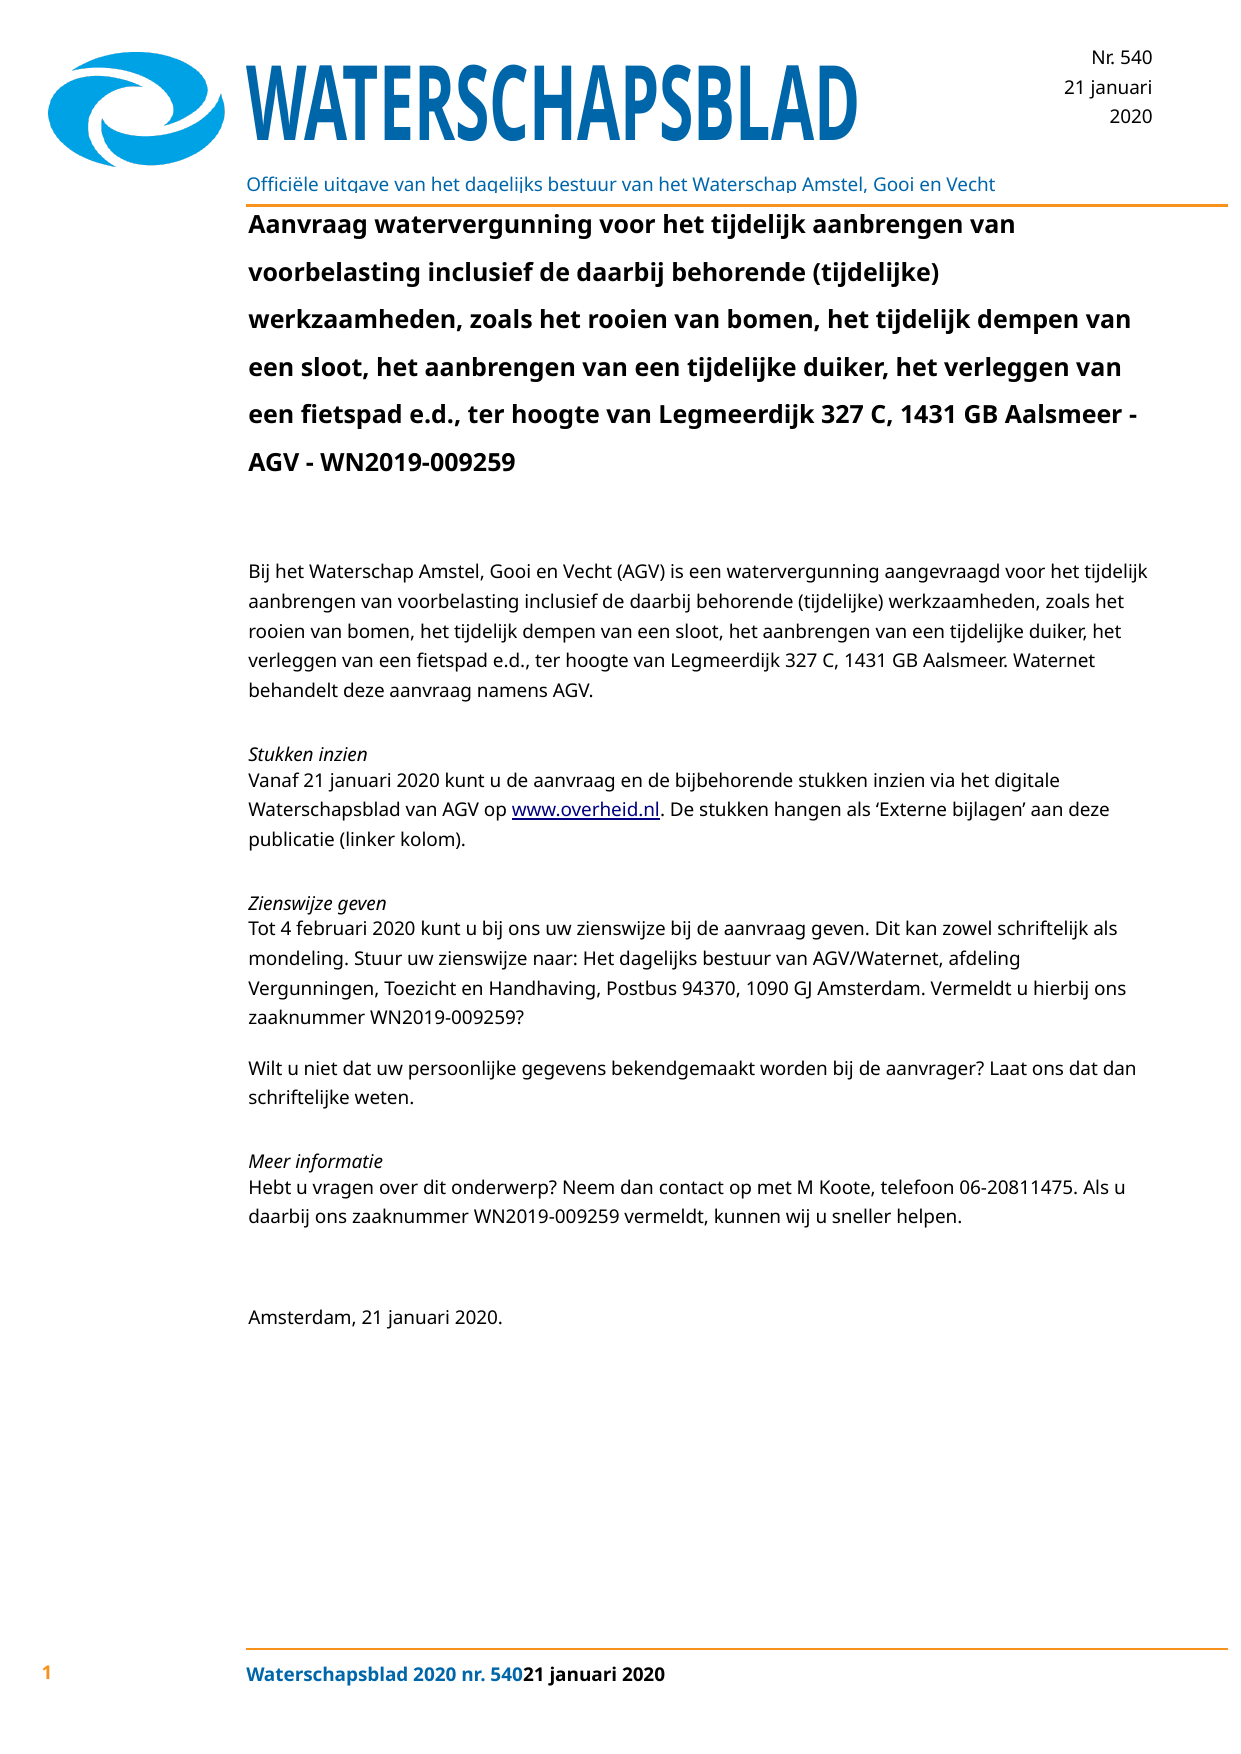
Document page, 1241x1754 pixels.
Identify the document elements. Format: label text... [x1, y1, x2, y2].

text Bij het Waterschap Amstel, Gooi en Vecht (AGV) is een watervergunning aangevraagd voor het tijdelijk aanbrengen van voorbelasting inclusief de daarbij behorende (tijdelijke) werkzaamheden, zoals het rooien van bomen, het tijdelijk dempen van een sloot, het aanbrengen van een tijdelijke duiker, het verleggen van een fietspad e.d., ter hoogte van Legmeerdijk 327 C, 1431 GB Aalsmeer. Waternet behandelt deze aanvraag namens AGV. [248, 559, 1152, 703]
picture [41, 47, 231, 172]
text Meer informatie [248, 1148, 1152, 1174]
text Hebt u vragen over dit onderwerp? Neem dan contact op met M Koote, telefoon 06-20811475. Als u daarbij ons zaaknummer WN2019-009259 vermeldt, kunnen wij u sneller helpen. [248, 1174, 1152, 1229]
text Stukken inzien [248, 741, 1152, 767]
text Vanaf 21 januari 2020 kunt u de aanvraag en de bijbehorende stukken inzien via het digitale Waterschapsblad van AGV op www.overheid.nl. De stukken hangen als ‘Externe bijlagen’ aan deze publicatie (linker kolom). [248, 767, 1152, 852]
text Amsterdam, 21 januari 2020. [248, 1304, 1152, 1330]
text Wilt u niet dat uw persoonlijke gegevens bekendgemaakt worden bij de aanvrager? Laat ons dat dan schriftelijke weten. [248, 1055, 1152, 1110]
text Aanvraag watervergunning voor het tijdelijk aanbrengen van voorbelasting inclusief de daarbij behorende (tijdelijke) werkzaamheden, zoals het rooien van bomen, het tijdelijk dempen van een sloot, het aanbrengen van een tijdelijke duiker, het verleggen van een fietspad e.d., ter hoogte van Legmeerdijk 327 C, 1431 GB Aalsmeer - AGV - WN2019-009259 [248, 207, 1152, 479]
text Tot 4 februari 2020 kunt u bij ons uw zienswijze bij de aanvraag geven. Dit kan zowel schriftelijk als mondeling. Stuur uw zienswijze naar: Het dagelijks bestuur van AGV/Waternet, afdeling Vergunningen, Toezicht en Handhaving, Postbus 94370, 1090 GJ Amsterdam. Vermeldt u hierbij ons zaaknummer WN2019-009259? [248, 916, 1152, 1030]
text Zienswijze geven [248, 890, 1152, 916]
